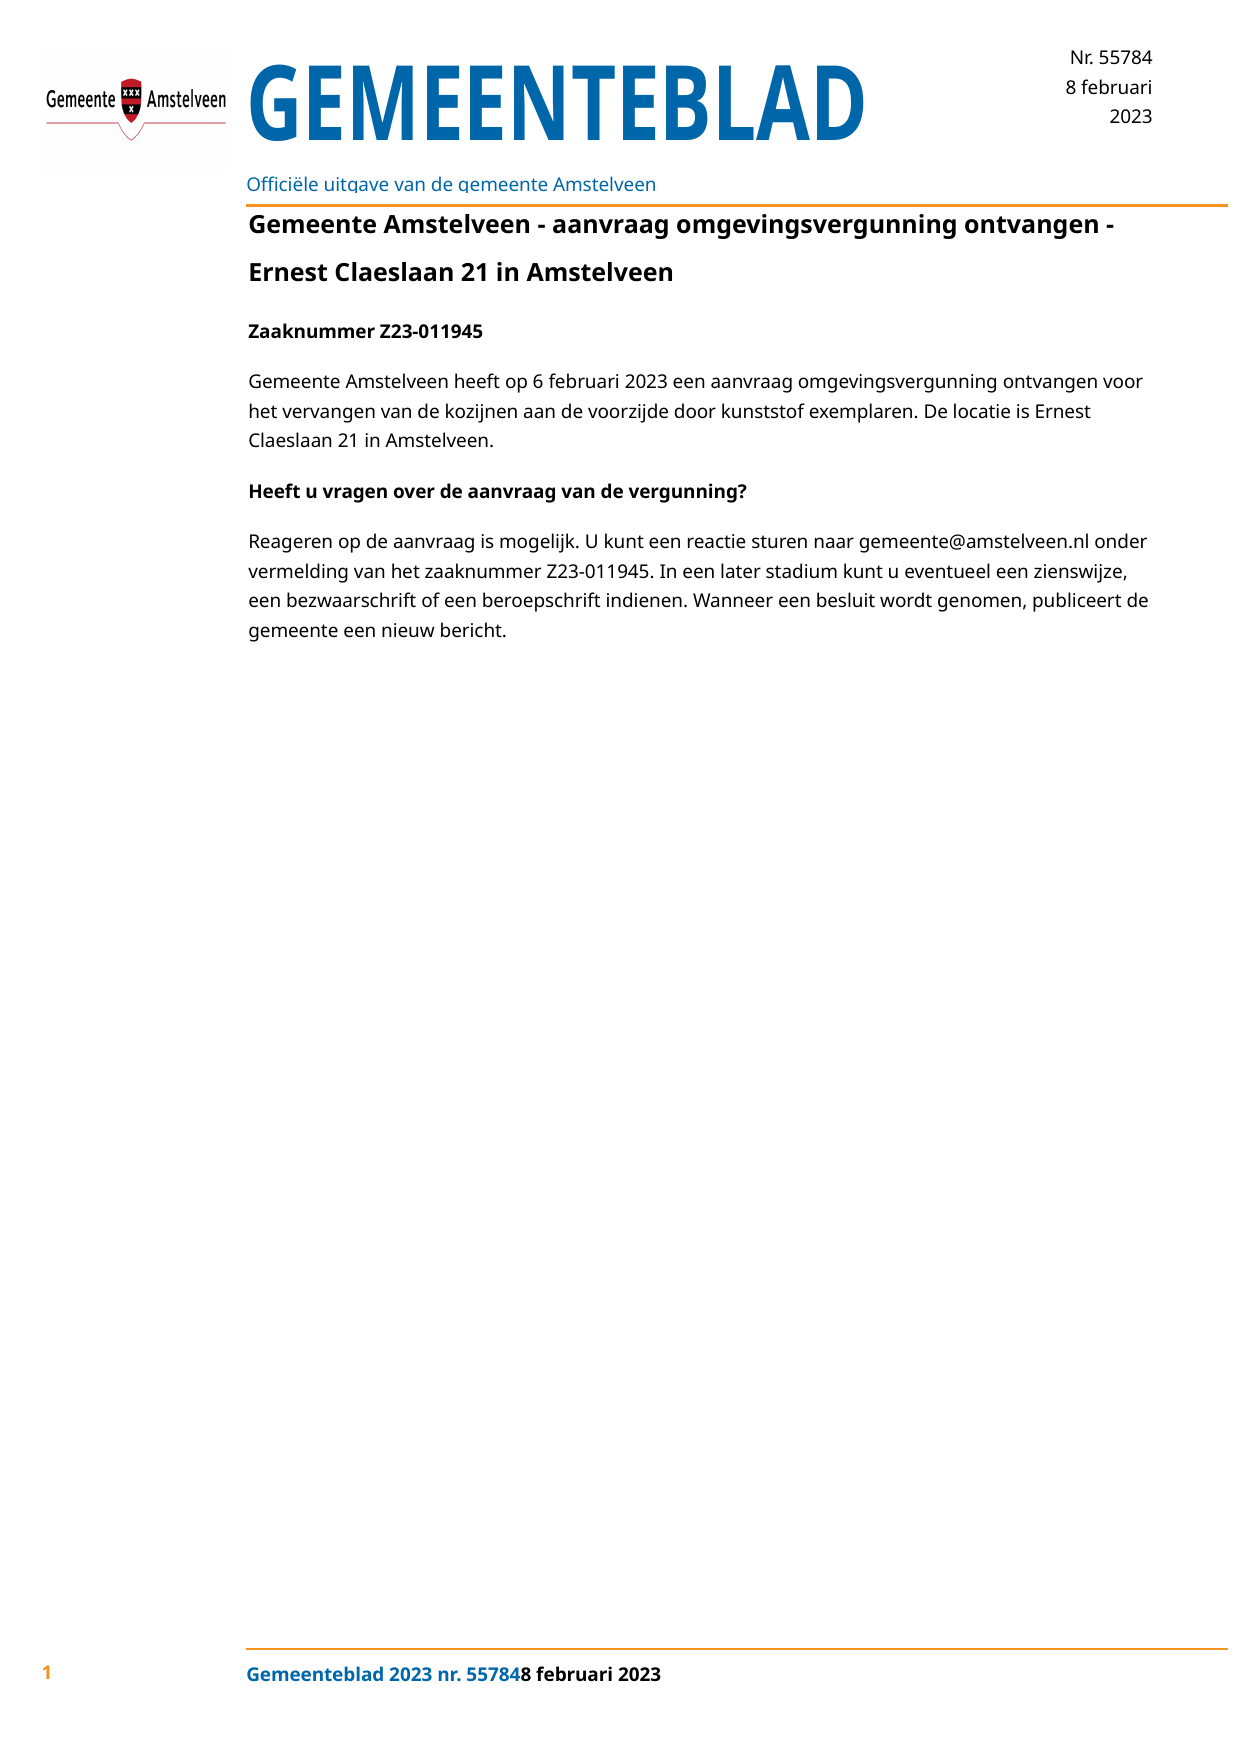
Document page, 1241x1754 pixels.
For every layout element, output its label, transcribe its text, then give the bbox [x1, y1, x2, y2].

text Heeft u vragen over de aanvraag van de vergunning? [248, 478, 1152, 504]
text Gemeente Amstelveen - aanvraag omgevingsvergunning ontvangen - Ernest Claeslaan 21 in Amstelveen [248, 207, 1152, 288]
picture [41, 47, 231, 172]
text Zaaknummer Z23-011945 [248, 318, 1152, 344]
text Gemeente Amstelveen heeft op 6 februari 2023 een aanvraag omgevingsvergunning ontvangen voor het vervangen van de kozijnen aan de voorzijde door kunststof exemplaren. De locatie is Ernest Claeslaan 21 in Amstelveen. [248, 368, 1152, 453]
text Reageren op de aanvraag is mogelijk. U kunt een reactie sturen naar gemeente@amstelveen.nl onder vermelding van het zaaknummer Z23-011945. In een later stadium kunt u eventueel een zienswijze, een bezwaarschrift of een beroepschrift indienen. Wanneer een besluit wordt genomen, publiceert de gemeente een nieuw bericht. [248, 528, 1152, 643]
